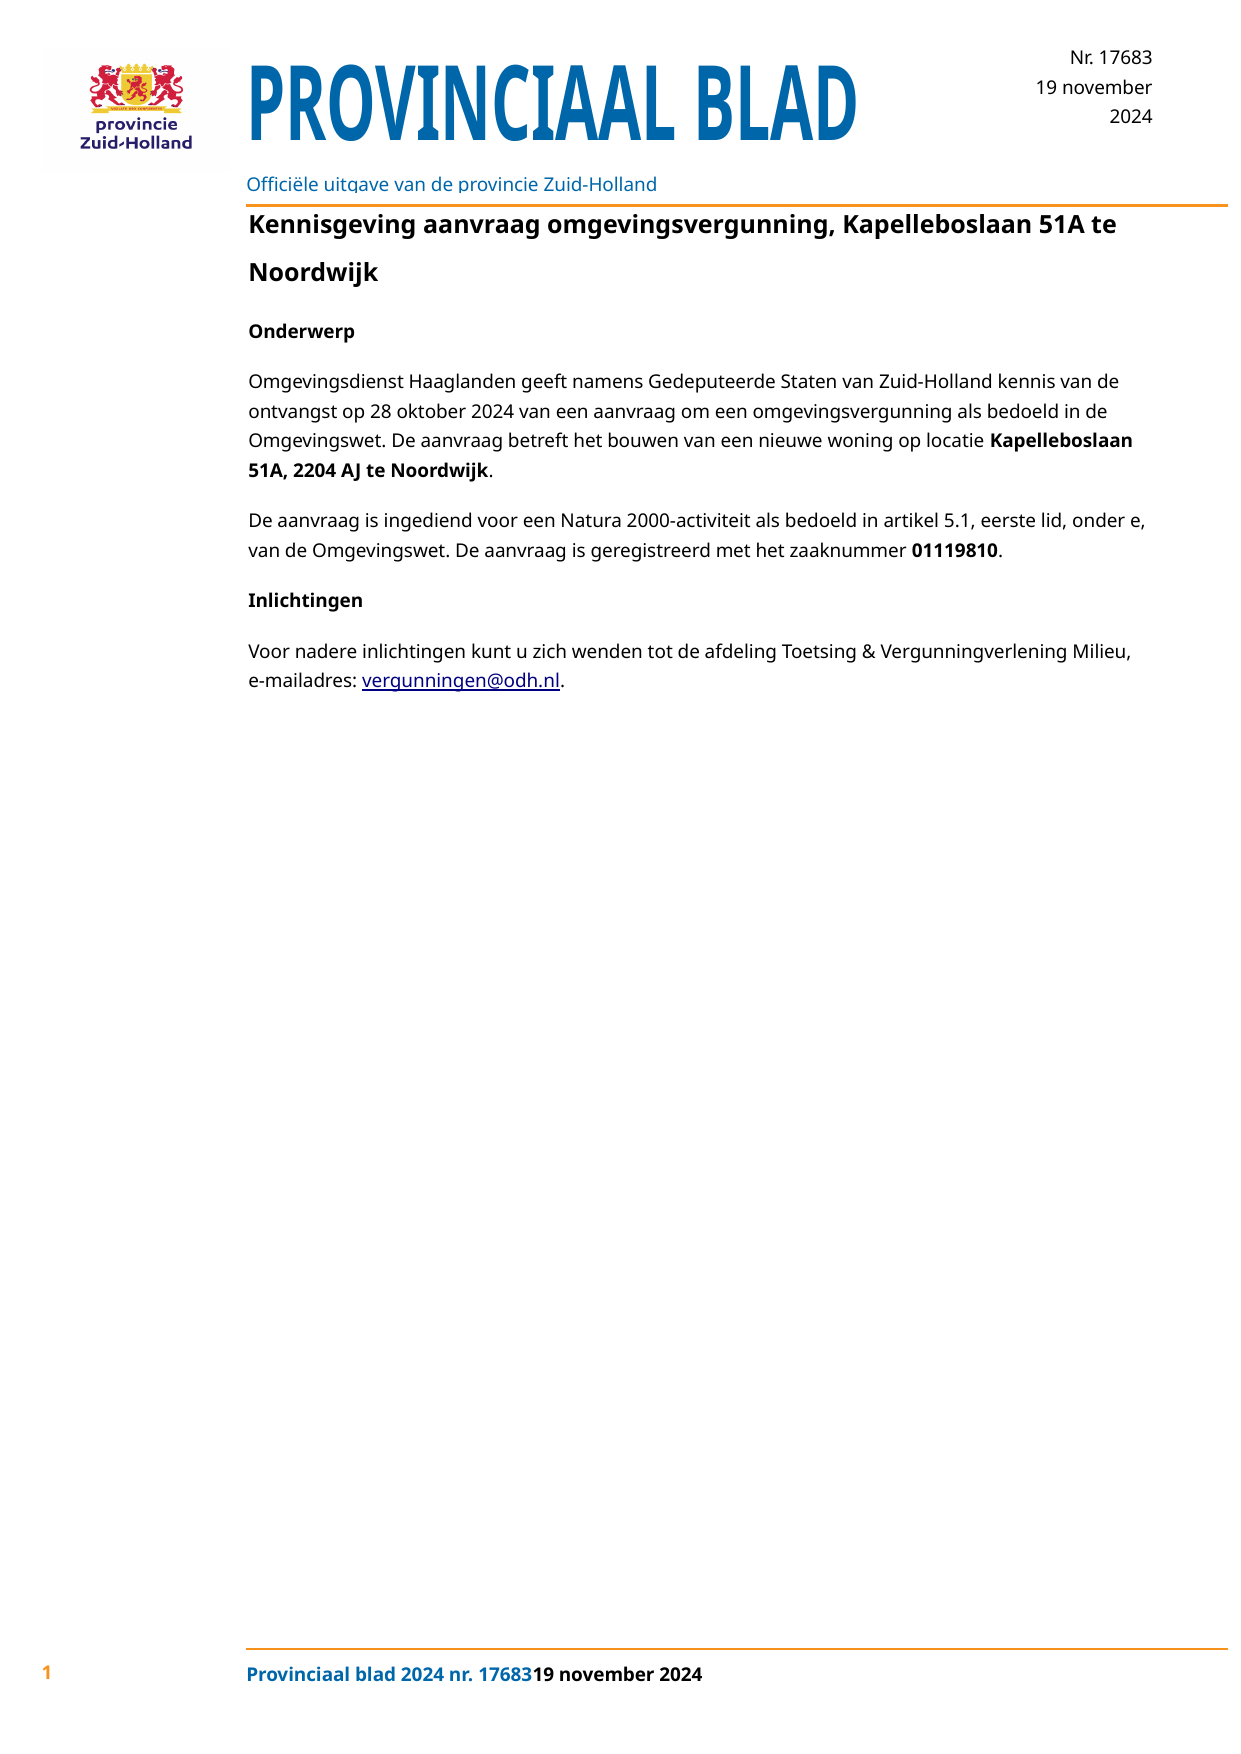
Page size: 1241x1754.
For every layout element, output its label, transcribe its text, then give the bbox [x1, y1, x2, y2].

text De aanvraag is ingediend voor een Natura 2000-activiteit als bedoeld in artikel 5.1, eerste lid, onder e, van de Omgevingswet. De aanvraag is geregistreerd met het zaaknummer 01119810. [248, 507, 1152, 563]
picture [41, 47, 231, 172]
text Inlichtingen [248, 587, 1152, 613]
text Onderwerp [248, 318, 1152, 344]
text Voor nadere inlichtingen kunt u zich wenden tot de afdeling Toetsing & Vergunningverlening Milieu, e-mailadres: vergunningen@odh.nl. [248, 638, 1152, 693]
text Omgevingsdienst Haaglanden geeft namens Gedeputeerde Staten van Zuid-Holland kennis van de ontvangst op 28 oktober 2024 van een aanvraag om een omgevingsvergunning als bedoeld in de Omgevingswet. De aanvraag betreft het bouwen van een nieuwe woning op locatie Kapelleboslaan 51A, 2204 AJ te Noordwijk. [248, 368, 1152, 483]
text Kennisgeving aanvraag omgevingsvergunning, Kapelleboslaan 51A te Noordwijk [248, 207, 1152, 288]
